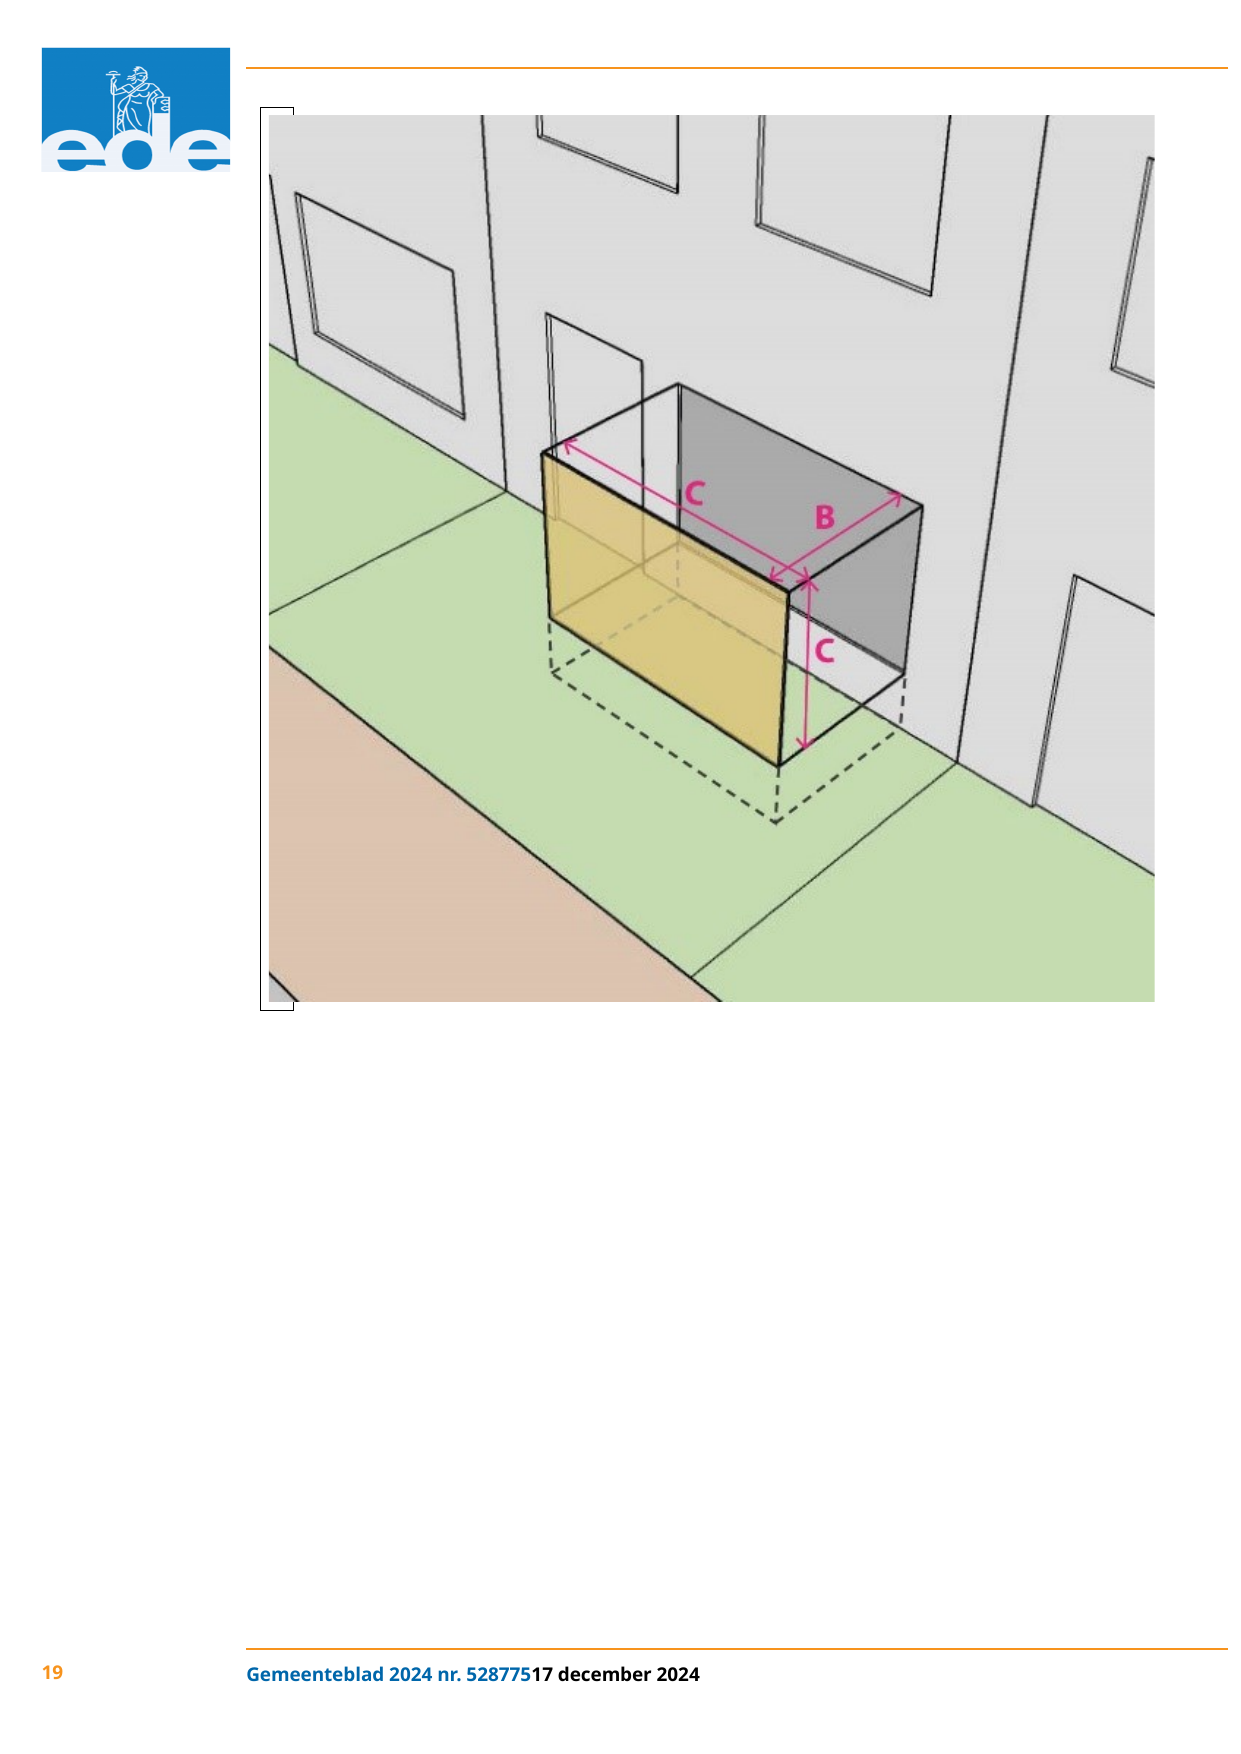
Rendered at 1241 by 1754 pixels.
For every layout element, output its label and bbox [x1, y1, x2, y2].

picture [268, 115, 1155, 1002]
picture [41, 47, 231, 172]
